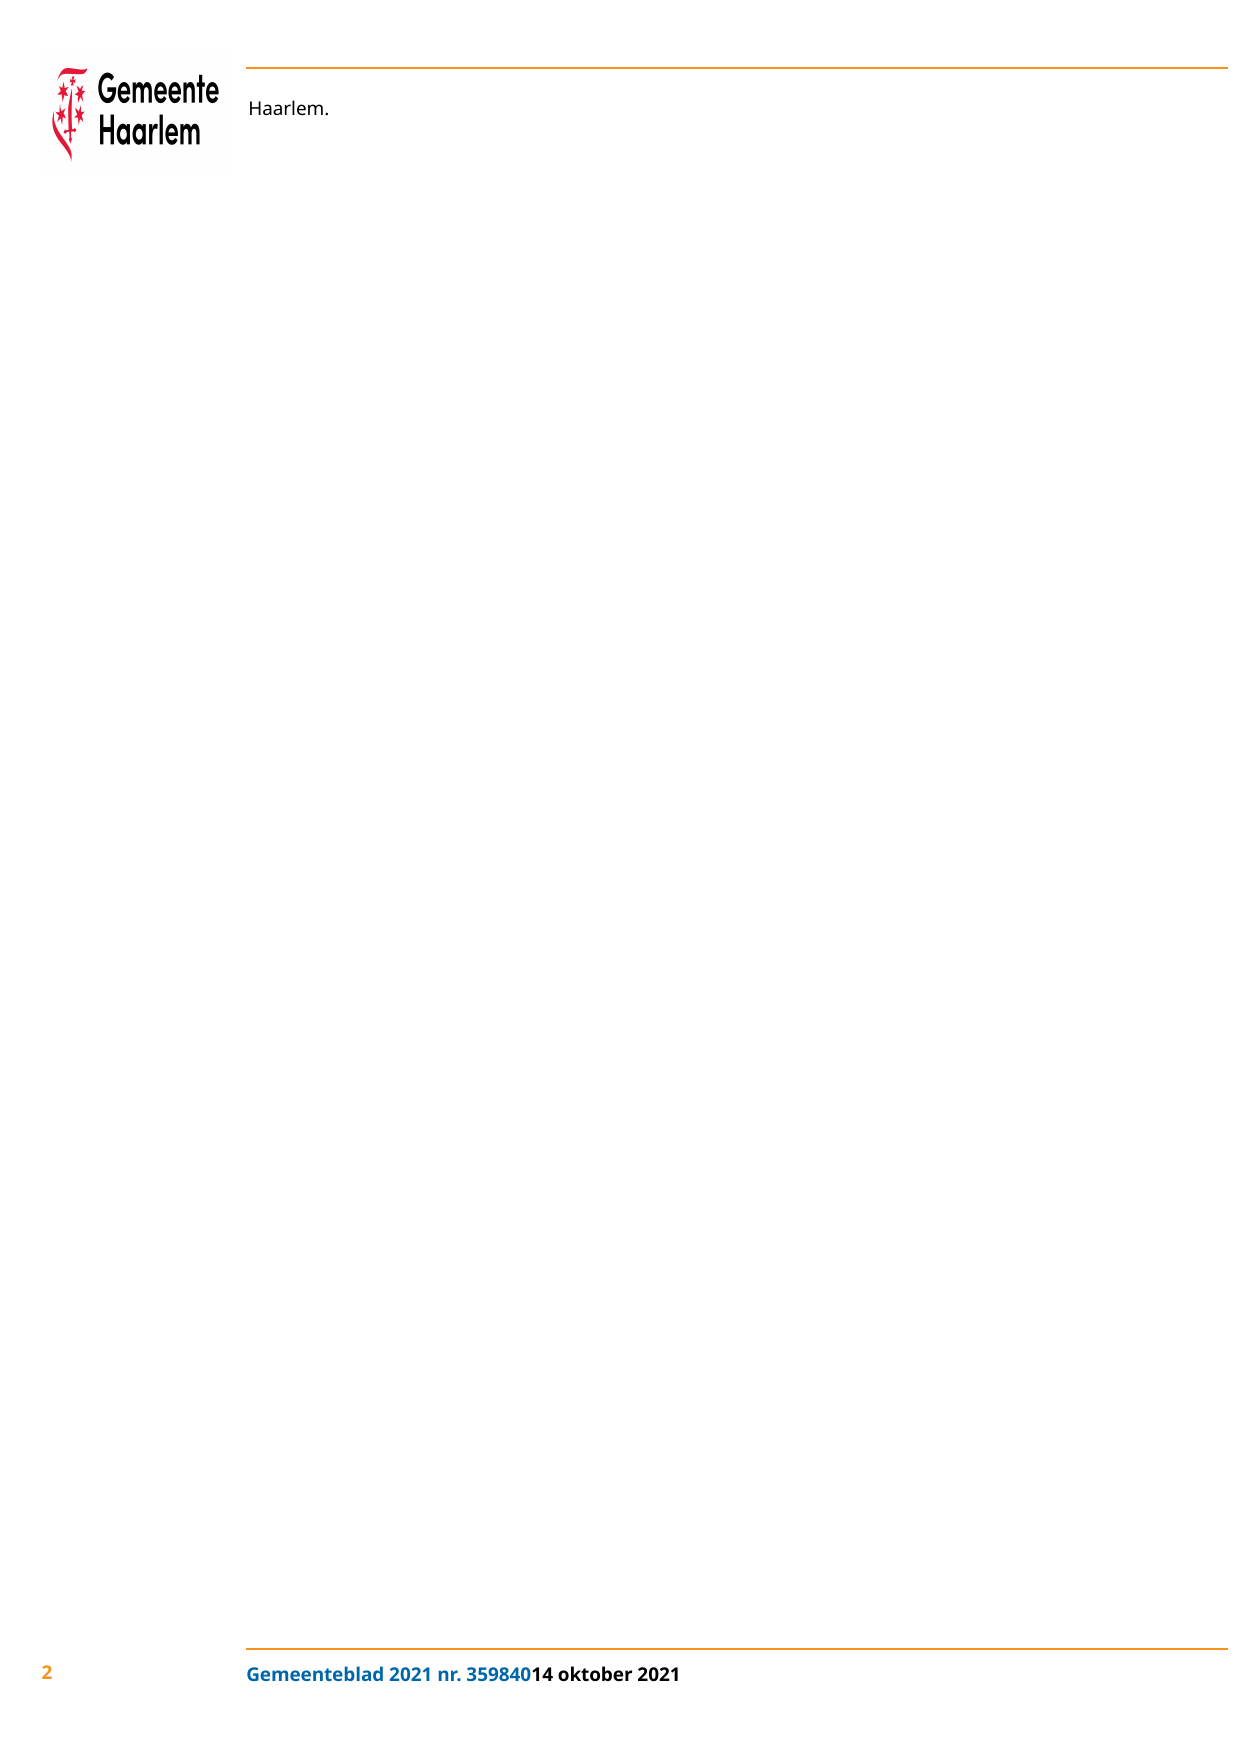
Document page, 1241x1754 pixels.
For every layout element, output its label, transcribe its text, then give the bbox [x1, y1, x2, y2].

picture [41, 47, 231, 172]
text Haarlem. [248, 95, 1152, 121]
